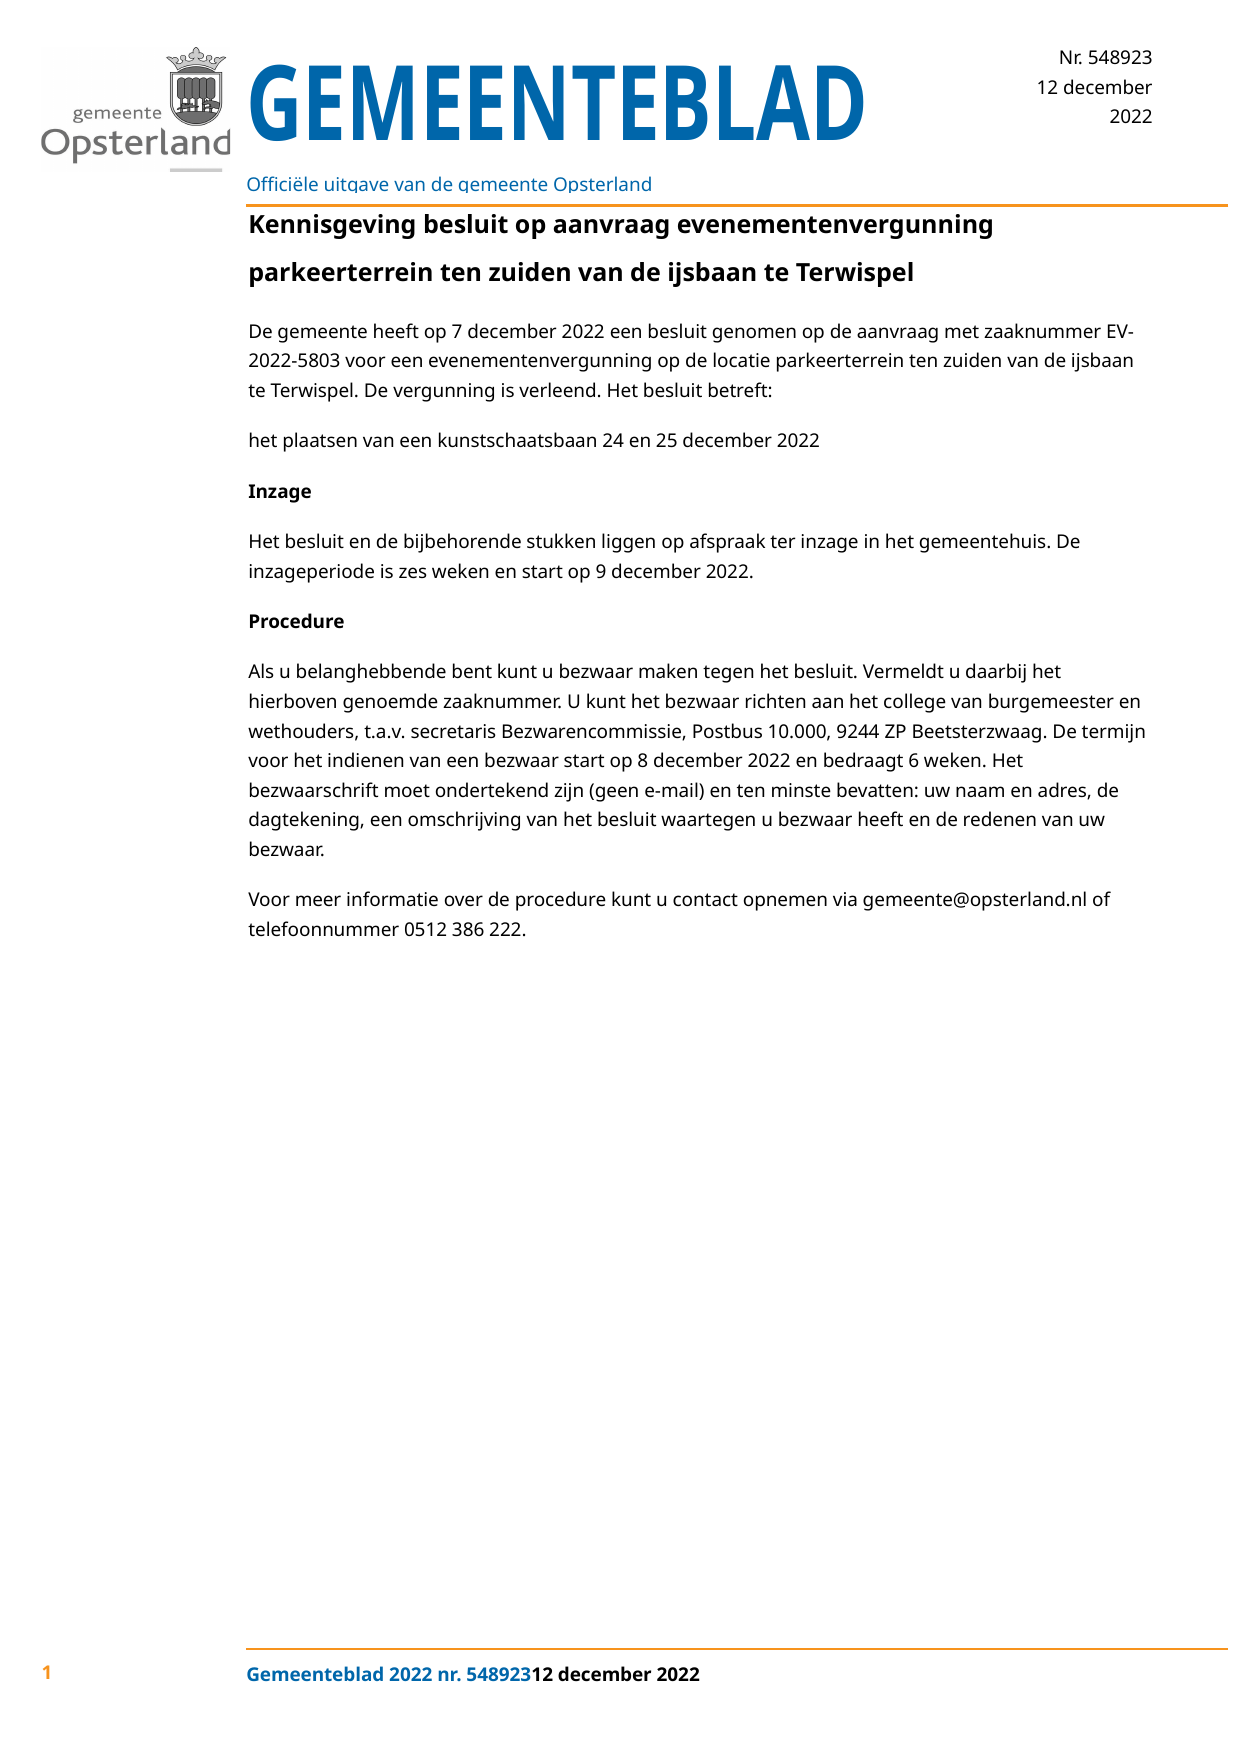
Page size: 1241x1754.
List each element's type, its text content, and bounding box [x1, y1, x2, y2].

text Procedure [248, 608, 1152, 634]
text het plaatsen van een kunstschaatsbaan 24 en 25 december 2022 [248, 427, 1152, 453]
text Als u belanghebbende bent kunt u bezwaar maken tegen het besluit. Vermeldt u daarbij het hierboven genoemde zaaknummer. U kunt het bezwaar richten aan het college van burgemeester en wethouders, t.a.v. secretaris Bezwarencommissie, Postbus 10.000, 9244 ZP Beetsterzwaag. De termijn voor het indienen van een bezwaar start op 8 december 2022 en bedraagt 6 weken. Het bezwaarschrift moet ondertekend zijn (geen e-mail) en ten minste bevatten: uw naam en adres, de dagtekening, een omschrijving van het besluit waartegen u bezwaar heeft en de redenen van uw bezwaar. [248, 659, 1152, 862]
text Voor meer informatie over de procedure kunt u contact opnemen via gemeente@opsterland.nl of telefoonnummer 0512 386 222. [248, 887, 1152, 942]
picture [41, 47, 231, 172]
text De gemeente heeft op 7 december 2022 een besluit genomen op de aanvraag met zaaknummer EV-2022-5803 voor een evenementenvergunning op de locatie parkeerterrein ten zuiden van de ijsbaan te Terwispel. De vergunning is verleend. Het besluit betreft: [248, 318, 1152, 403]
text Inzage [248, 478, 1152, 504]
text Kennisgeving besluit op aanvraag evenementenvergunning parkeerterrein ten zuiden van de ijsbaan te Terwispel [248, 207, 1152, 288]
text Het besluit en de bijbehorende stukken liggen op afspraak ter inzage in het gemeentehuis. De inzageperiode is zes weken en start op 9 december 2022. [248, 528, 1152, 584]
